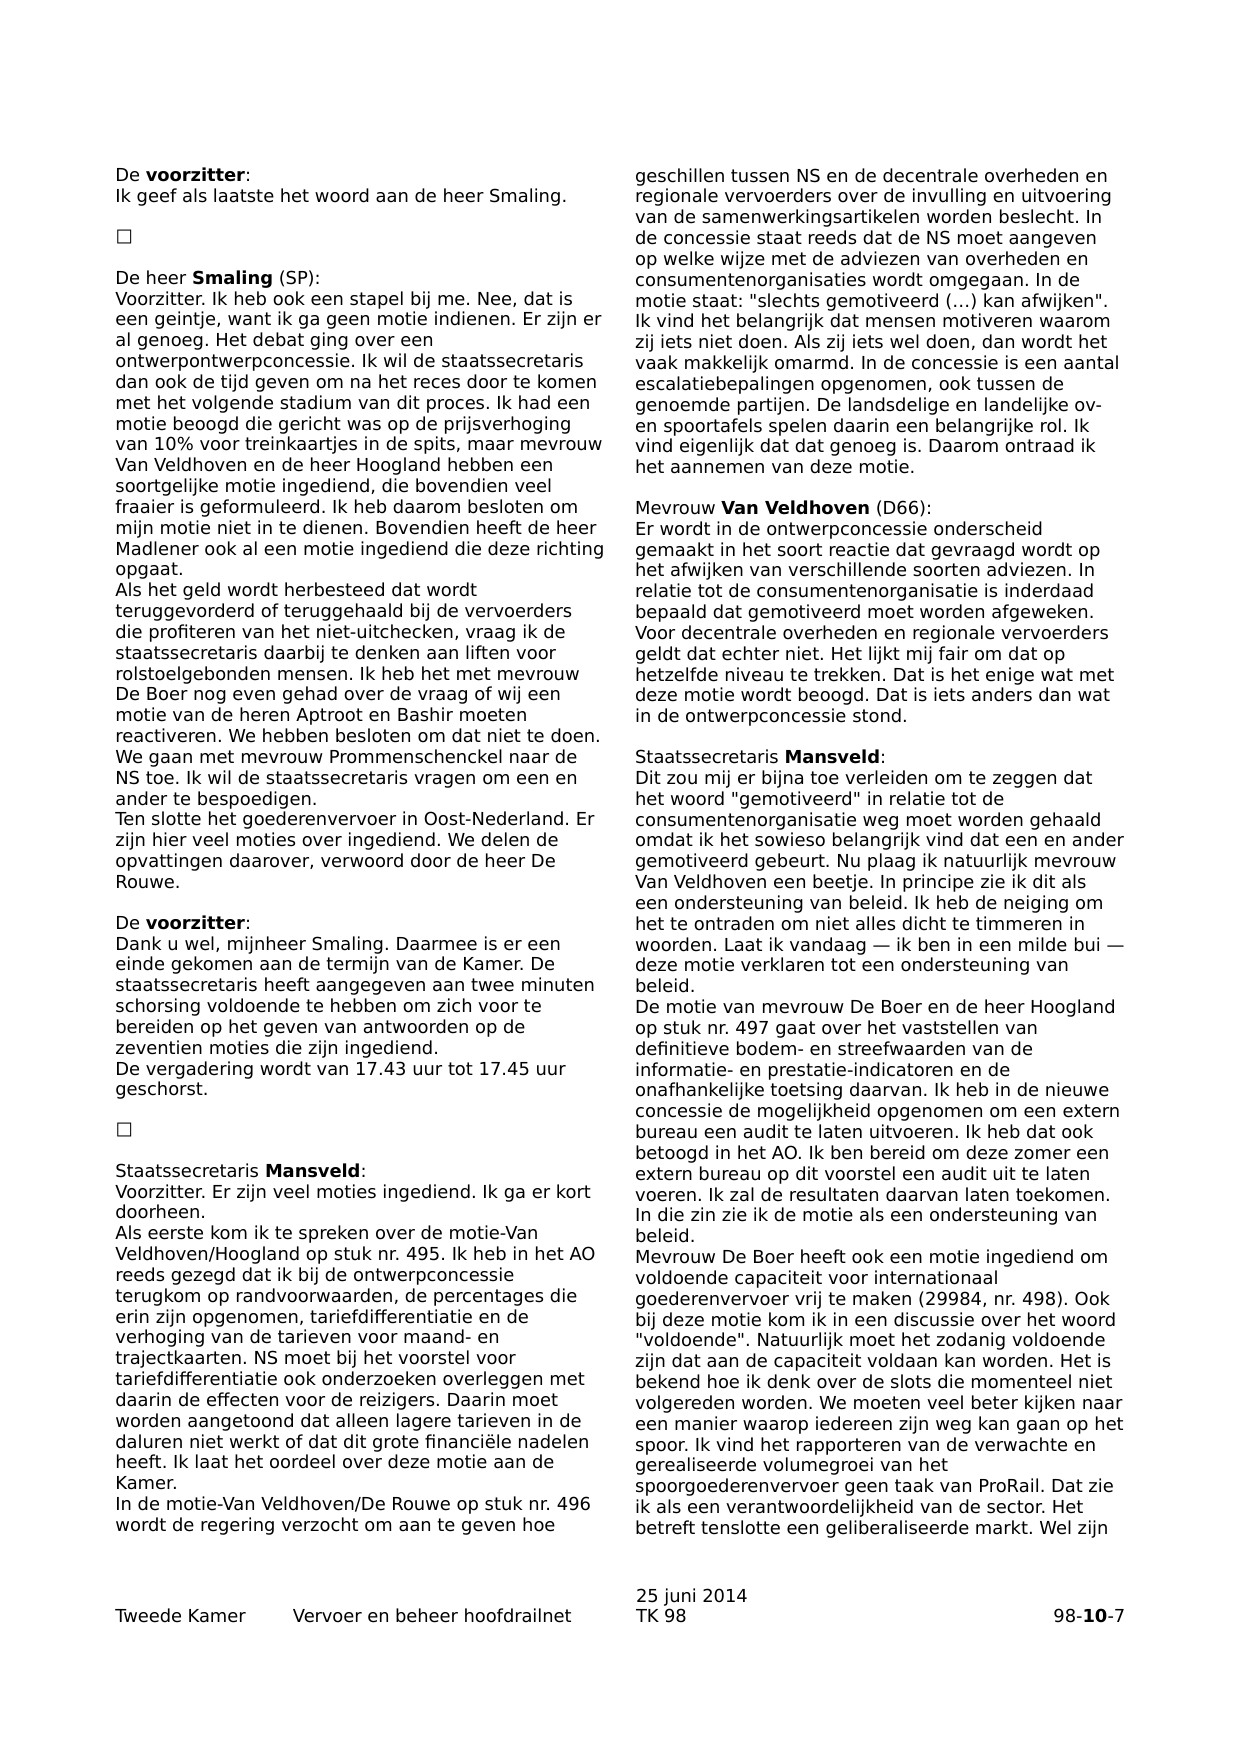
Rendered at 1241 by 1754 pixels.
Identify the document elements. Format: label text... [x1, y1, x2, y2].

text Dit zou mij er bijna toe verleiden om te zeggen dat het woord "gemotiveerd" in relatie tot de consumentenorganisatie weg moet worden gehaald omdat ik het sowieso belangrijk vind dat een en ander gemotiveerd gebeurt. Nu plaag ik natuurlijk mevrouw Van Veldhoven een beetje. In principe zie ik dit als een ondersteuning van beleid. Ik heb de neiging om het te ontraden om niet alles dicht te timmeren in woorden. Laat ik vandaag — ik ben in een milde bui — deze motie verklaren tot een ondersteuning van beleid. [635, 768, 1125, 997]
text ⬜ [115, 227, 605, 248]
text Staatssecretaris Mansveld: [115, 1161, 605, 1181]
text De motie van mevrouw De Boer en de heer Hoogland op stuk nr. 497 gaat over het vaststellen van definitieve bodem- en streefwaarden van de informatie- en prestatie-indicatoren en de onafhankelijke toetsing daarvan. Ik heb in de nieuwe concessie de mogelijkheid opgenomen om een extern bureau een audit te laten uitvoeren. Ik heb dat ook betoogd in het AO. Ik ben bereid om deze zomer een extern bureau op dit voorstel een audit uit te laten voeren. Ik zal de resultaten daarvan laten toekomen. In die zin zie ik de motie als een ondersteuning van beleid. [635, 997, 1125, 1247]
text De heer Smaling (SP): [115, 268, 605, 288]
text geschillen tussen NS en de decentrale overheden en regionale vervoerders over de invulling en uitvoering van de samenwerkingsartikelen worden beslecht. In de concessie staat reeds dat de NS moet aangeven op welke wijze met de adviezen van overheden en consumentenorganisaties wordt omgegaan. In de motie staat: "slechts gemotiveerd (…) kan afwijken". Ik vind het belangrijk dat mensen motiveren waarom zij iets niet doen. Als zij iets wel doen, dan wordt het vaak makkelijk omarmd. In de concessie is een aantal escalatiebepalingen opgenomen, ook tussen de genoemde partijen. De landsdelige en landelijke ov- en spoortafels spelen daarin een belangrijke rol. Ik vind eigenlijk dat dat genoeg is. Daarom ontraad ik het aannemen van deze motie. [635, 165, 1125, 478]
text Mevrouw Van Veldhoven (D66): [635, 498, 1125, 518]
text Mevrouw De Boer heeft ook een motie ingediend om voldoende capaciteit voor internationaal goederenvervoer vrij te maken (29984, nr. 498). Ook bij deze motie kom ik in een discussie over het woord "voldoende". Natuurlijk moet het zodanig voldoende zijn dat aan de capaciteit voldaan kan worden. Het is bekend hoe ik denk over de slots die momenteel niet volgereden worden. We moeten veel beter kijken naar een manier waarop iedereen zijn weg kan gaan op het spoor. Ik vind het rapporteren van de verwachte en gerealiseerde volumegroei van het spoorgoederenvervoer geen taak van ProRail. Dat zie ik als een verantwoordelijkheid van de sector. Het betreft tenslotte een geliberaliseerde markt. Wel zijn [635, 1247, 1125, 1538]
text ⬜ [115, 1120, 605, 1141]
text Voorzitter. Ik heb ook een stapel bij me. Nee, dat is een geintje, want ik ga geen motie indienen. Er zijn er al genoeg. Het debat ging over een ontwerpontwerpconcessie. Ik wil de staatssecretaris dan ook de tijd geven om na het reces door te komen met het volgende stadium van dit proces. Ik had een motie beoogd die gericht was op de prijsverhoging van 10% voor treinkaartjes in de spits, maar mevrouw Van Veldhoven en de heer Hoogland hebben een soortgelijke motie ingediend, die bovendien veel fraaier is geformuleerd. Ik heb daarom besloten om mijn motie niet in te dienen. Bovendien heeft de heer Madlener ook al een motie ingediend die deze richting opgaat. [115, 288, 605, 580]
text De vergadering wordt van 17.43 uur tot 17.45 uur geschorst. [115, 1058, 605, 1100]
text Staatssecretaris Mansveld: [635, 747, 1125, 768]
text De voorzitter: [115, 165, 605, 186]
text Ik geef als laatste het woord aan de heer Smaling. [115, 186, 605, 207]
text Dank u wel, mijnheer Smaling. Daarmee is er een einde gekomen aan de termijn van de Kamer. De staatssecretaris heeft aangegeven aan twee minuten schorsing voldoende te hebben om zich voor te bereiden op het geven van antwoorden op de zeventien moties die zijn ingediend. [115, 933, 605, 1058]
text Ten slotte het goederenvervoer in Oost-Nederland. Er zijn hier veel moties over ingediend. We delen de opvattingen daarover, verwoord door de heer De Rouwe. [115, 809, 605, 892]
text Als eerste kom ik te spreken over de motie-Van Veldhoven/Hoogland op stuk nr. 495. Ik heb in het AO reeds gezegd dat ik bij de ontwerpconcessie terugkom op randvoorwaarden, de percentages die erin zijn opgenomen, tariefdifferentiatie en de verhoging van de tarieven voor maand- en trajectkaarten. NS moet bij het voorstel voor tariefdifferentiatie ook onderzoeken overleggen met daarin de effecten voor de reizigers. Daarin moet worden aangetoond dat alleen lagere tarieven in de daluren niet werkt of dat dit grote financiële nadelen heeft. Ik laat het oordeel over deze motie aan de Kamer. [115, 1223, 605, 1494]
text Als het geld wordt herbesteed dat wordt teruggevorderd of teruggehaald bij de vervoerders die profiteren van het niet-uitchecken, vraag ik de staatssecretaris daarbij te denken aan liften voor rolstoelgebonden mensen. Ik heb het met mevrouw De Boer nog even gehad over de vraag of wij een motie van de heren Aptroot en Bashir moeten reactiveren. We hebben besloten om dat niet te doen. We gaan met mevrouw Prommenschenckel naar de NS toe. Ik wil de staatssecretaris vragen om een en ander te bespoedigen. [115, 580, 605, 809]
text De voorzitter: [115, 912, 605, 933]
text In de motie-Van Veldhoven/De Rouwe op stuk nr. 496 wordt de regering verzocht om aan te geven hoe [115, 1494, 605, 1536]
text Er wordt in de ontwerpconcessie onderscheid gemaakt in het soort reactie dat gevraagd wordt op het afwijken van verschillende soorten adviezen. In relatie tot de consumentenorganisatie is inderdaad bepaald dat gemotiveerd moet worden afgeweken. Voor decentrale overheden en regionale vervoerders geldt dat echter niet. Het lijkt mij fair om dat op hetzelfde niveau te trekken. Dat is het enige wat met deze motie wordt beoogd. Dat is iets anders dan wat in de ontwerpconcessie stond. [635, 518, 1125, 727]
text Voorzitter. Er zijn veel moties ingediend. Ik ga er kort doorheen. [115, 1181, 605, 1223]
